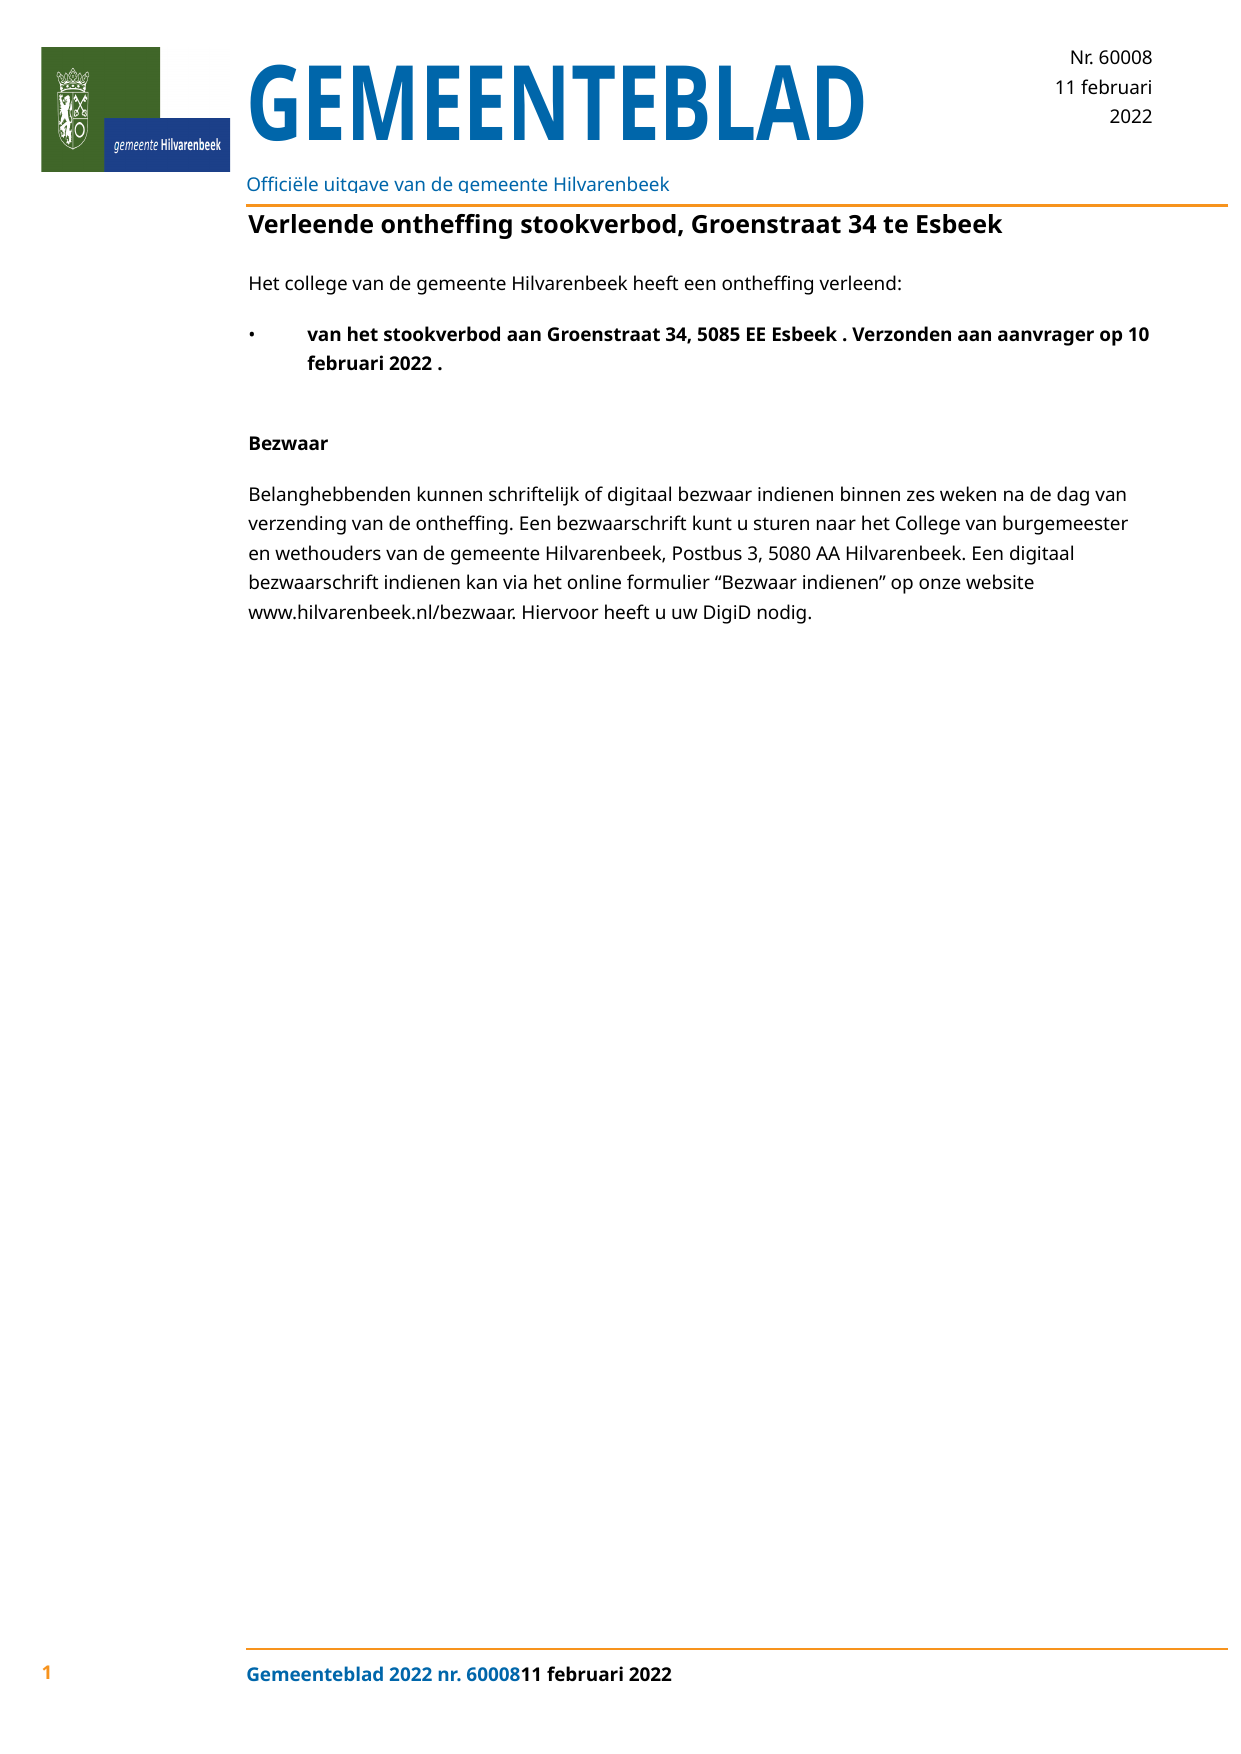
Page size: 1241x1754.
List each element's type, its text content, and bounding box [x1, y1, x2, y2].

picture [41, 47, 231, 172]
text Bezwaar [248, 430, 1152, 456]
text Verleende ontheffing stookverbod, Groenstraat 34 te Esbeek [248, 207, 1152, 241]
list van het stookverbod aan Groenstraat 34, 5085 EE Esbeek . Verzonden aan aanvrager op 10 februari 2022 . [248, 321, 1152, 376]
text Belanghebbenden kunnen schriftelijk of digitaal bezwaar indienen binnen zes weken na de dag van verzending van de ontheffing. Een bezwaarschrift kunt u sturen naar het College van burgemeester en wethouders van de gemeente Hilvarenbeek, Postbus 3, 5080 AA Hilvarenbeek. Een digitaal bezwaarschrift indienen kan via het online formulier “Bezwaar indienen” op onze website www.hilvarenbeek.nl/bezwaar. Hiervoor heeft u uw DigiD nodig. [248, 481, 1152, 625]
text Het college van de gemeente Hilvarenbeek heeft een ontheffing verleend: [248, 270, 1152, 296]
